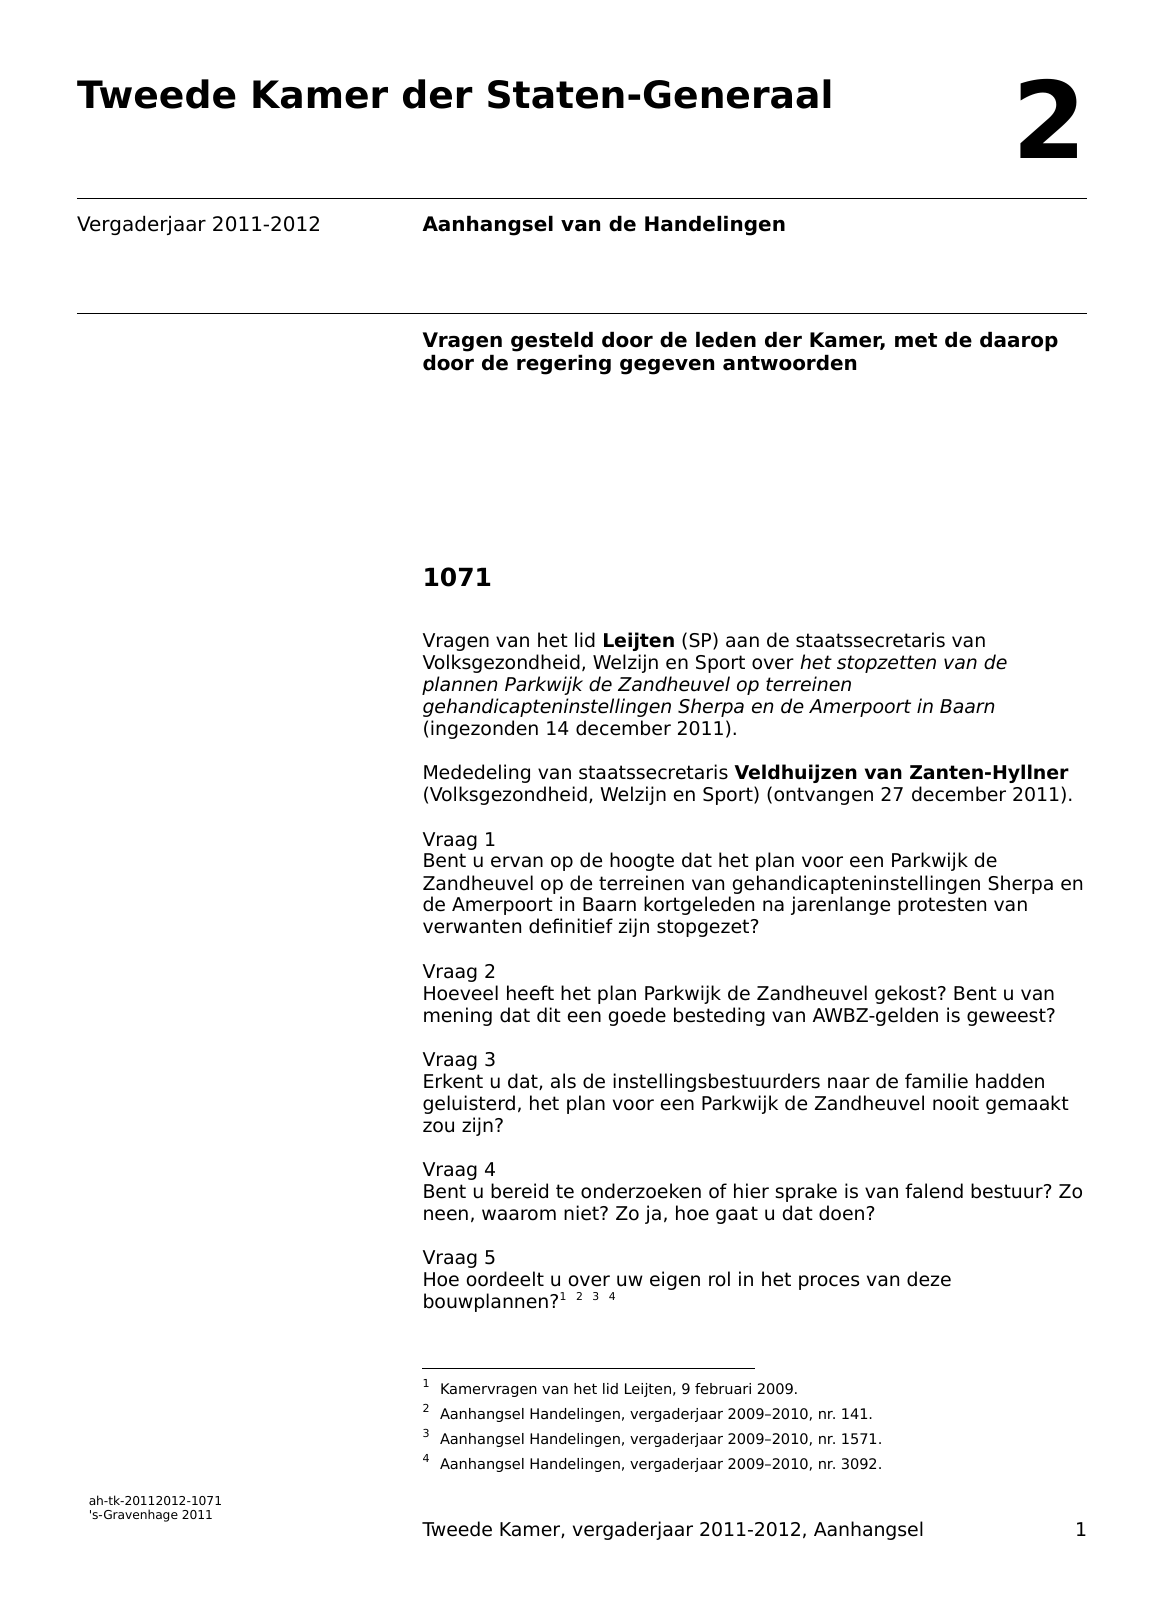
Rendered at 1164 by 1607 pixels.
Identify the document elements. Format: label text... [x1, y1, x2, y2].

text 1071 [422, 563, 1087, 592]
table_header 2 [886, 59, 1087, 198]
text ah-tk-20112012-1071 [88, 1494, 323, 1508]
table_cell Vergaderjaar 2011-2012 [77, 199, 422, 313]
text Bent u bereid te onderzoeken of hier sprake is van falend bestuur? Zo neen, waarom niet? Zo ja, hoe gaat u dat doen? [422, 1181, 1087, 1225]
text Vraag 2 [422, 961, 1087, 982]
text Vraag 4 [422, 1159, 1087, 1181]
text Bent u ervan op de hoogte dat het plan voor een Parkwijk de Zandheuvel op de terreinen van gehandicapteninstellingen Sherpa en de Amerpoort in Baarn kortgeleden na jarenlange protesten van verwanten definitief zijn stopgezet? [422, 850, 1087, 938]
table_cell [77, 314, 422, 375]
table_header Tweede Kamer der Staten-Generaal [77, 59, 886, 198]
text Vraag 5 [422, 1247, 1087, 1269]
text Kamervragen van het lid Leijten, 9 februari 2009. [422, 1377, 1087, 1399]
table_cell Aanhangsel van de Handelingen [422, 199, 1087, 313]
text Aanhangsel Handelingen, vergaderjaar 2009–2010, nr. 3092. [422, 1452, 1087, 1474]
table_cell Vragen gesteld door de leden der Kamer, met de daarop door de regering gegeven antwoorden [422, 314, 1087, 375]
text Vragen van het lid Leijten (SP) aan de staatssecretaris van Volksgezondheid, Welzijn en Sport over het stopzetten van de plannen Parkwijk de Zandheuvel op terreinen gehandicapteninstellingen Sherpa en de Amerpoort in Baarn (ingezonden 14 december 2011). [422, 630, 1087, 740]
text Hoeveel heeft het plan Parkwijk de Zandheuvel gekost? Bent u van mening dat dit een goede besteding van AWBZ-gelden is geweest? [422, 982, 1087, 1026]
text Mededeling van staatssecretaris Veldhuijzen van Zanten-Hyllner (Volksgezondheid, Welzijn en Sport) (ontvangen 27 december 2011). [422, 762, 1087, 806]
text 's-Gravenhage 2011 [88, 1508, 323, 1522]
text Hoe oordeelt u over uw eigen rol in het proces van deze bouwplannen? [422, 1269, 1087, 1313]
text Vraag 3 [422, 1049, 1087, 1071]
text Aanhangsel Handelingen, vergaderjaar 2009–2010, nr. 1571. [422, 1427, 1087, 1449]
text Vraag 1 [422, 828, 1087, 850]
text Aanhangsel Handelingen, vergaderjaar 2009–2010, nr. 141. [422, 1402, 1087, 1424]
text Erkent u dat, als de instellingsbestuurders naar de familie hadden geluisterd, het plan voor een Parkwijk de Zandheuvel nooit gemaakt zou zijn? [422, 1071, 1087, 1137]
